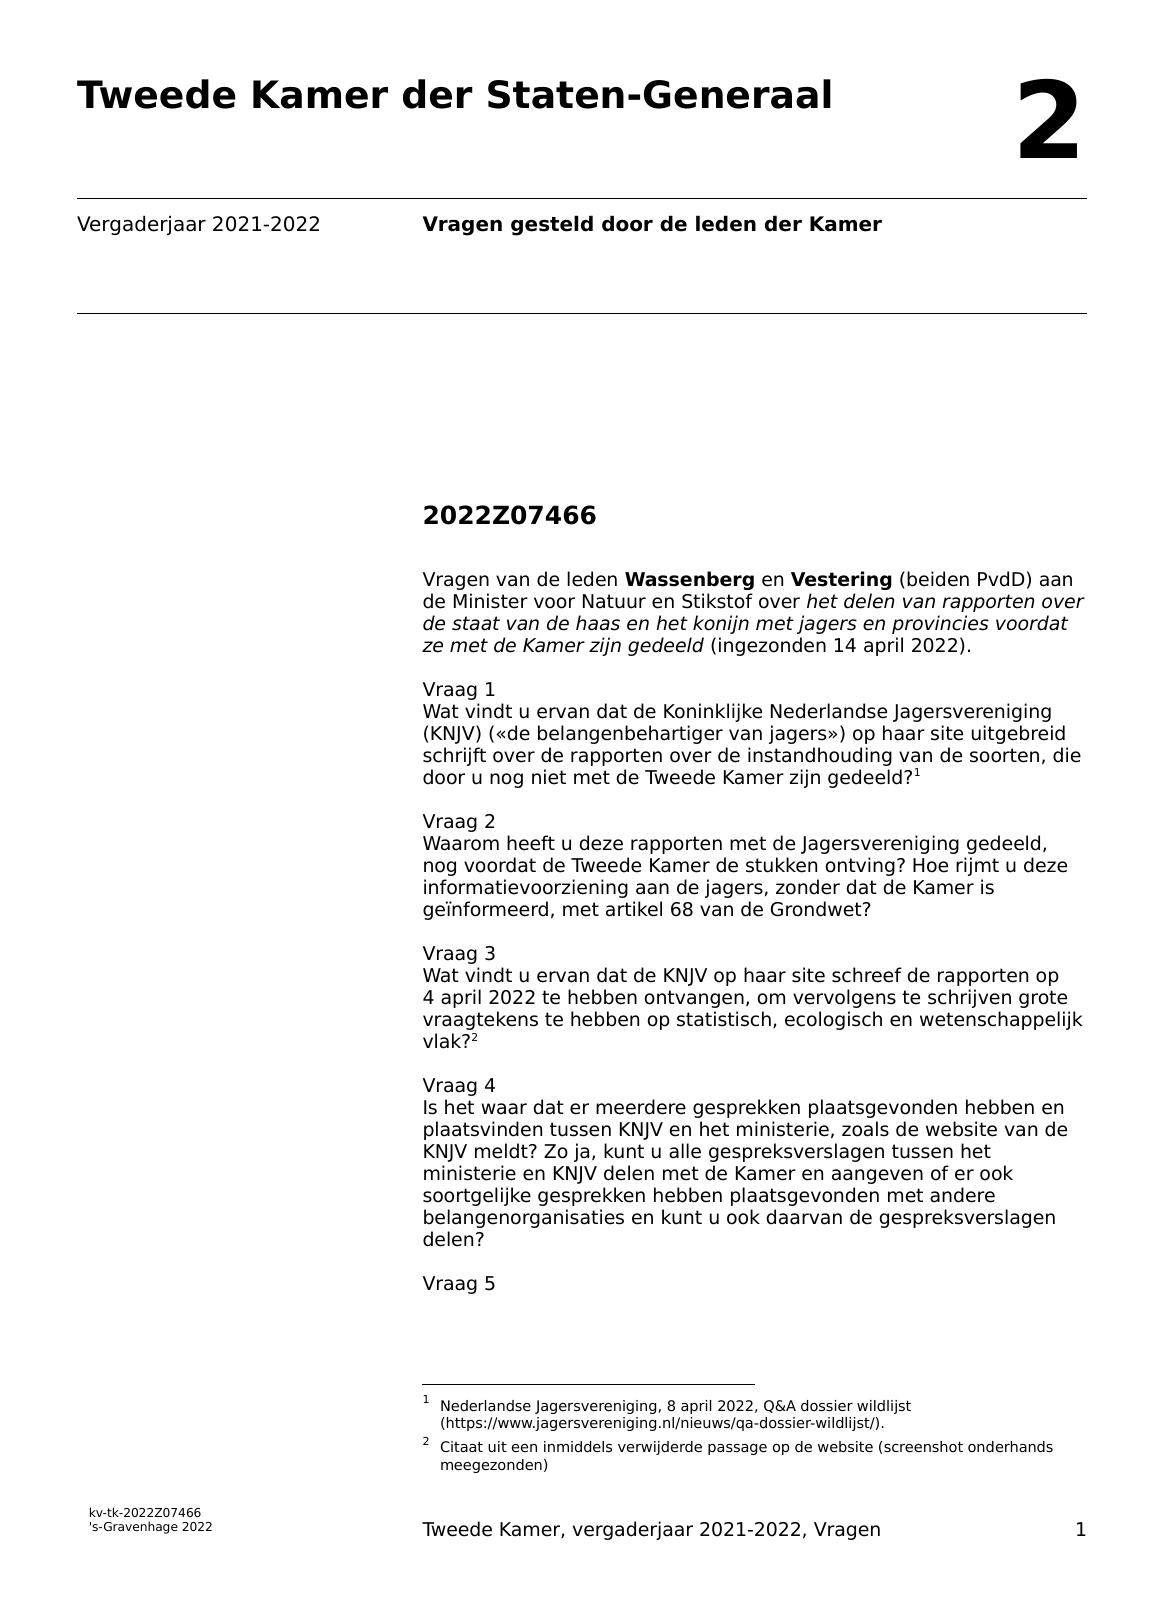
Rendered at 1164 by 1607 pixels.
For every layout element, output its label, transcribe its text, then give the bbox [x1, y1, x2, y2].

table_header 2 [886, 59, 1087, 198]
table_cell Vergaderjaar 2021-2022 [77, 199, 422, 313]
table_header Tweede Kamer der Staten-Generaal [77, 59, 886, 198]
text 2022Z07466 [422, 501, 1087, 531]
text 's-Gravenhage 2022 [88, 1520, 323, 1534]
text Vraag 5 [422, 1273, 1087, 1295]
text Nederlandse Jagersvereniging, 8 april 2022, Q&A dossier wildlijst (https://www.jagersvereniging.nl/nieuws/qa-dossier-wildlijst/). [422, 1393, 1087, 1432]
text Wat vindt u ervan dat de KNJV op haar site schreef de rapporten op 4 april 2022 te hebben ontvangen, om vervolgens te schrijven grote vraagtekens te hebben op statistisch, ecologisch en wetenschappelijk vlak? [422, 965, 1087, 1053]
text Citaat uit een inmiddels verwijderde passage op de website (screenshot onderhands meegezonden) [422, 1435, 1087, 1474]
text Vraag 2 [422, 811, 1087, 833]
table_cell Vragen gesteld door de leden der Kamer [422, 199, 1087, 313]
text Waarom heeft u deze rapporten met de Jagersvereniging gedeeld, nog voordat de Tweede Kamer de stukken ontving? Hoe rijmt u deze informatievoorziening aan de jagers, zonder dat de Kamer is geïnformeerd, met artikel 68 van de Grondwet? [422, 833, 1087, 921]
text Vraag 1 [422, 679, 1087, 701]
text kv-tk-2022Z07466 [88, 1506, 323, 1520]
text Vragen van de leden Wassenberg en Vestering (beiden PvdD) aan de Minister voor Natuur en Stikstof over het delen van rapporten over de staat van de haas en het konijn met jagers en provincies voordat ze met de Kamer zijn gedeeld (ingezonden 14 april 2022). [422, 569, 1087, 657]
text Wat vindt u ervan dat de Koninklijke Nederlandse Jagersvereniging (KNJV) («de belangenbehartiger van jagers») op haar site uitgebreid schrijft over de rapporten over de instandhouding van de soorten, die door u nog niet met de Tweede Kamer zijn gedeeld? [422, 701, 1087, 789]
text Vraag 3 [422, 943, 1087, 965]
text Is het waar dat er meerdere gesprekken plaatsgevonden hebben en plaatsvinden tussen KNJV en het ministerie, zoals de website van de KNJV meldt? Zo ja, kunt u alle gespreksverslagen tussen het ministerie en KNJV delen met de Kamer en aangeven of er ook soortgelijke gesprekken hebben plaatsgevonden met andere belangenorganisaties en kunt u ook daarvan de gespreksverslagen delen? [422, 1097, 1087, 1251]
text Vraag 4 [422, 1075, 1087, 1097]
